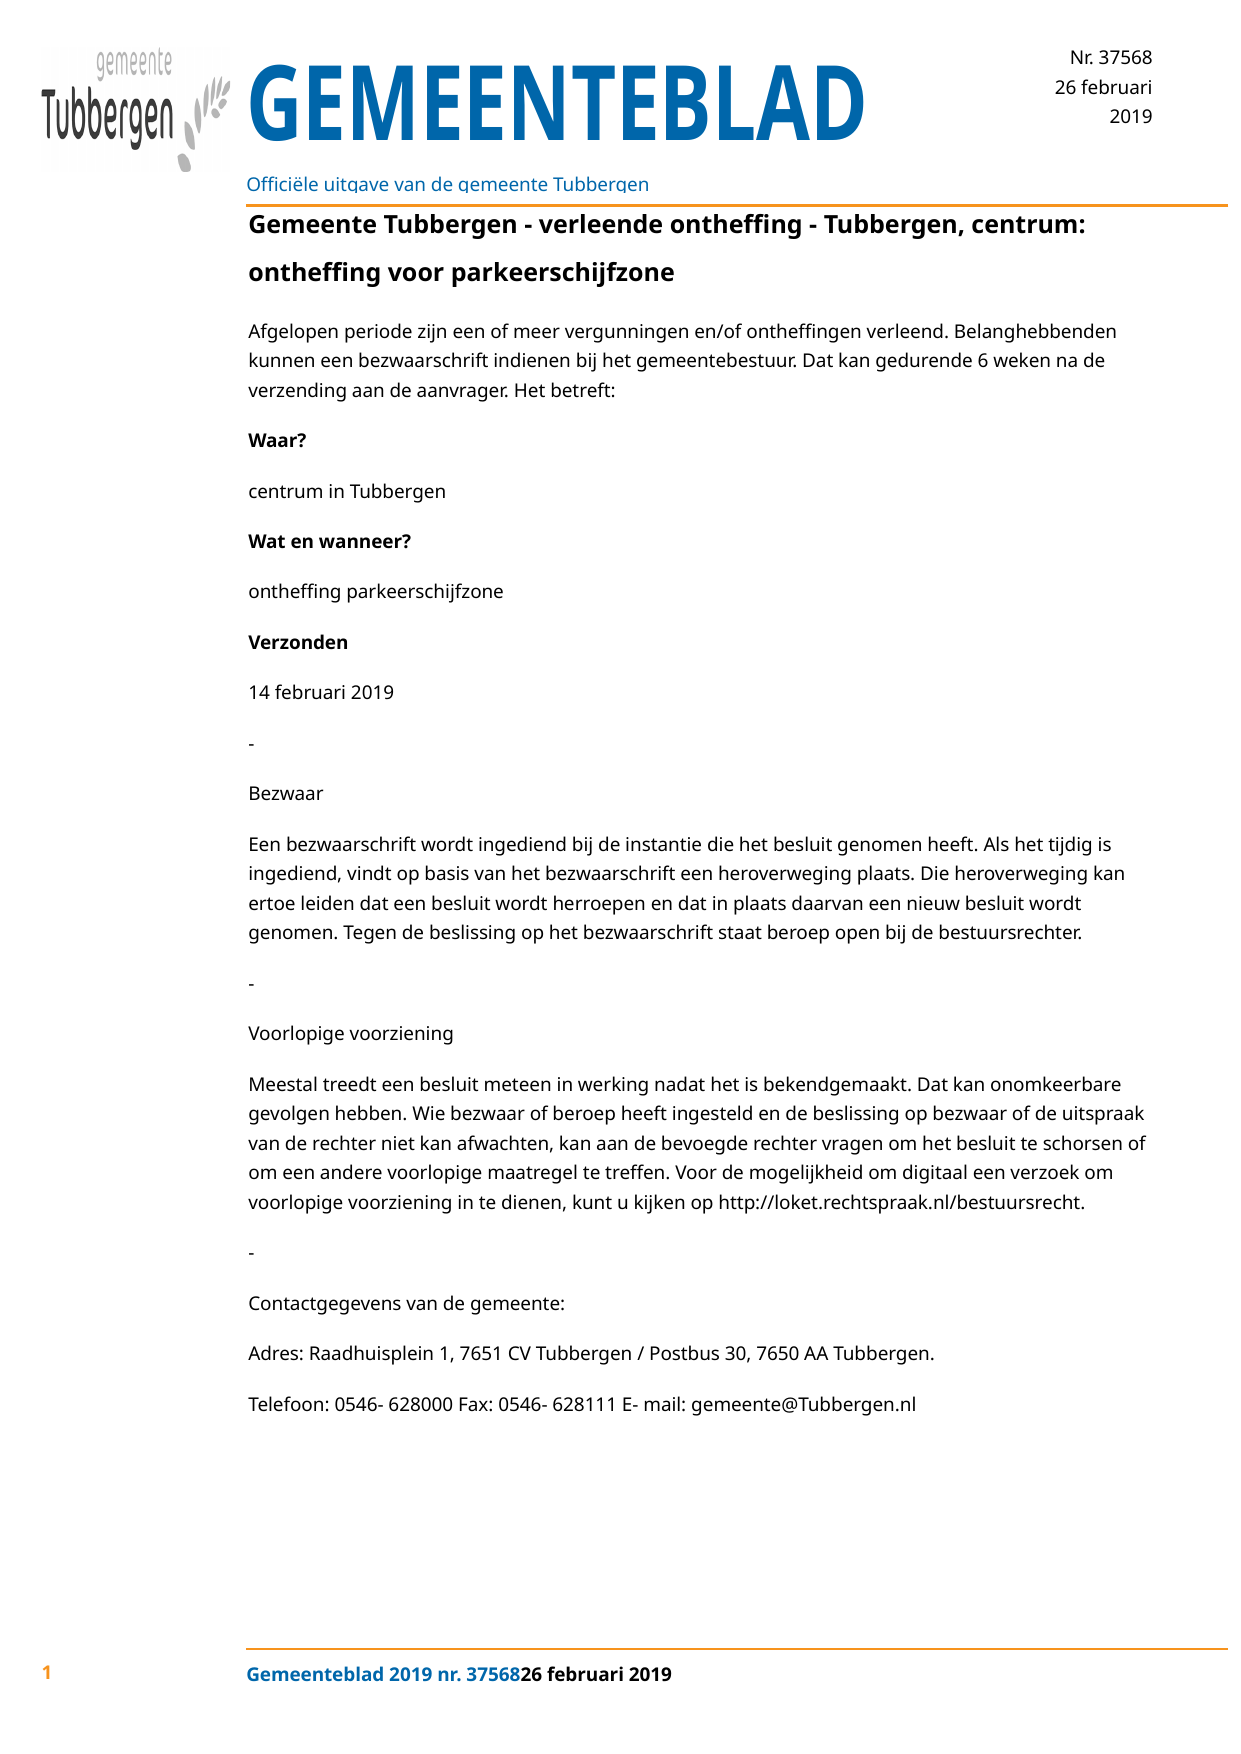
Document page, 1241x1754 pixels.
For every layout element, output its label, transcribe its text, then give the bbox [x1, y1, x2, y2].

text Telefoon: 0546- 628000 Fax: 0546- 628111 E- mail: gemeente@Tubbergen.nl [248, 1391, 1152, 1417]
text Een bezwaarschrift wordt ingediend bij de instantie die het besluit genomen heeft. Als het tijdig is ingediend, vindt op basis van het bezwaarschrift een heroverweging plaats. Die heroverweging kan ertoe leiden dat een besluit wordt herroepen en dat in plaats daarvan een nieuw besluit wordt genomen. Tegen de beslissing op het bezwaarschrift staat beroep open bij de bestuursrechter. [248, 831, 1152, 945]
text - [248, 970, 1152, 996]
text Verzonden [248, 629, 1152, 655]
text Voorlopige voorziening [248, 1020, 1152, 1046]
text ontheffing parkeerschijfzone [248, 579, 1152, 604]
text Wat en wanneer? [248, 528, 1152, 554]
text 14 februari 2019 [248, 679, 1152, 705]
picture [41, 47, 231, 172]
text centrum in Tubbergen [248, 478, 1152, 504]
text Adres: Raadhuisplein 1, 7651 CV Tubbergen / Postbus 30, 7650 AA Tubbergen. [248, 1340, 1152, 1366]
text - [248, 1239, 1152, 1265]
text Afgelopen periode zijn een of meer vergunningen en/of ontheffingen verleend. Belanghebbenden kunnen een bezwaarschrift indienen bij het gemeentebestuur. Dat kan gedurende 6 weken na de verzending aan de aanvrager. Het betreft: [248, 318, 1152, 403]
text Meestal treedt een besluit meteen in werking nadat het is bekendgemaakt. Dat kan onomkeerbare gevolgen hebben. Wie bezwaar of beroep heeft ingesteld en de beslissing op bezwaar of de uitspraak van de rechter niet kan afwachten, kan aan de bevoegde rechter vragen om het besluit te schorsen of om een andere voorlopige maatregel te treffen. Voor de mogelijkheid om digitaal een verzoek om voorlopige voorziening in te dienen, kunt u kijken op http://loket.rechtspraak.nl/bestuursrecht. [248, 1071, 1152, 1215]
text Gemeente Tubbergen - verleende ontheffing - Tubbergen, centrum: ontheffing voor parkeerschijfzone [248, 207, 1152, 288]
text Contactgegevens van de gemeente: [248, 1290, 1152, 1316]
text Bezwaar [248, 780, 1152, 806]
text Waar? [248, 427, 1152, 453]
text - [248, 730, 1152, 756]
